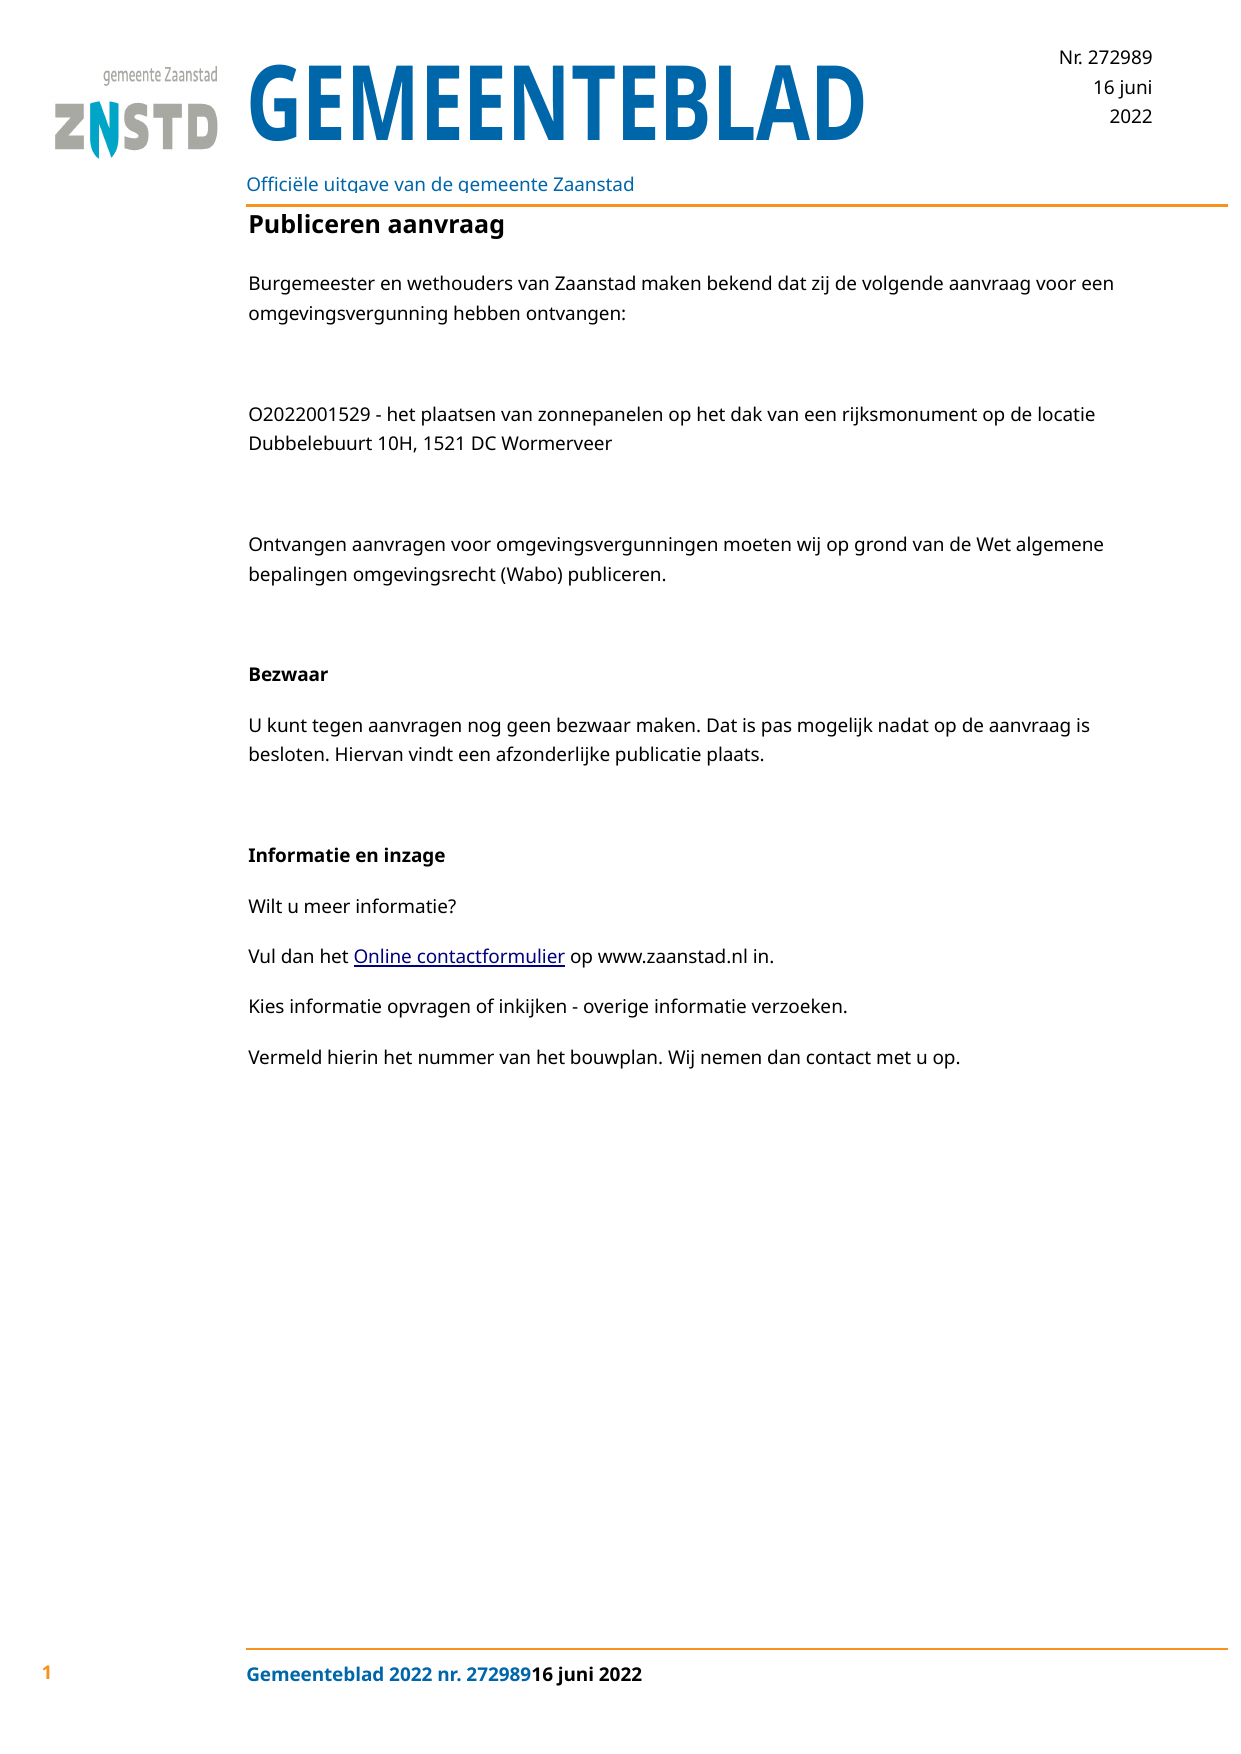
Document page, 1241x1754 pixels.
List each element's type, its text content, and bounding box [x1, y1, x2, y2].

text Vermeld hierin het nummer van het bouwplan. Wij nemen dan contact met u op. [248, 1044, 1152, 1070]
text O2022001529 - het plaatsen van zonnepanelen op het dak van een rijksmonument op de locatie Dubbelebuurt 10H, 1521 DC Wormerveer [248, 401, 1152, 456]
text U kunt tegen aanvragen nog geen bezwaar maken. Dat is pas mogelijk nadat op de aanvraag is besloten. Hiervan vindt een afzonderlijke publicatie plaats. [248, 712, 1152, 767]
text Burgemeester en wethouders van Zaanstad maken bekend dat zij de volgende aanvraag voor een omgevingsvergunning hebben ontvangen: [248, 270, 1152, 326]
text Informatie en inzage [248, 842, 1152, 868]
text Bezwaar [248, 662, 1152, 687]
text Ontvangen aanvragen voor omgevingsvergunningen moeten wij op grond van de Wet algemene bepalingen omgevingsrecht (Wabo) publiceren. [248, 531, 1152, 586]
picture [41, 47, 231, 172]
text Wilt u meer informatie? [248, 893, 1152, 918]
text Vul dan het Online contactformulier op www.zaanstad.nl in. [248, 943, 1152, 969]
text Publiceren aanvraag [248, 207, 1152, 241]
text Kies informatie opvragen of inkijken - overige informatie verzoeken. [248, 994, 1152, 1019]
